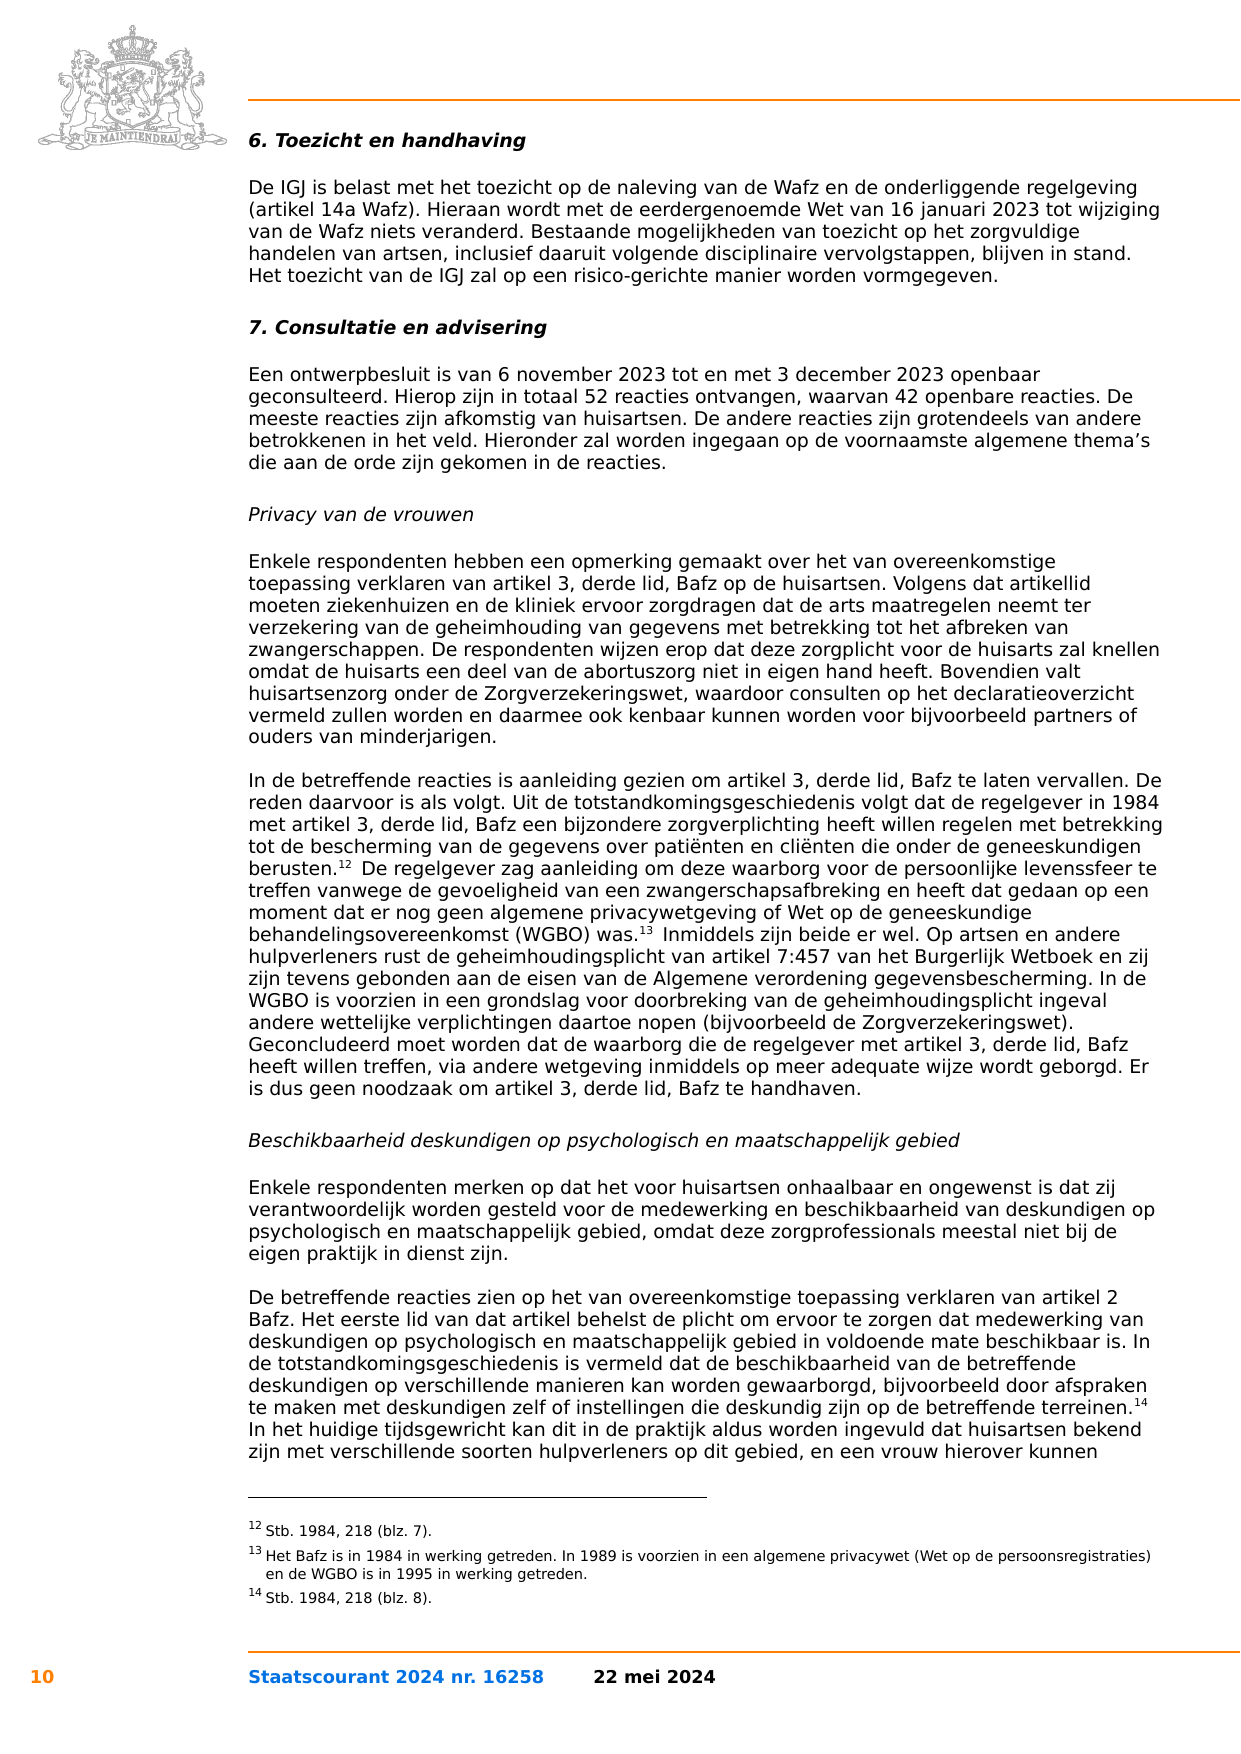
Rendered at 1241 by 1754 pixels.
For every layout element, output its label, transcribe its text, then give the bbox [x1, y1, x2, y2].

text Enkele respondenten hebben een opmerking gemaakt over het van overeenkomstige toepassing verklaren van artikel 3, derde lid, Bafz op de huisartsen. Volgens dat artikellid moeten ziekenhuizen en de kliniek ervoor zorgdragen dat de arts maatregelen neemt ter verzekering van de geheimhouding van gegevens met betrekking tot het afbreken van zwangerschappen. De respondenten wijzen erop dat deze zorgplicht voor de huisarts zal knellen omdat de huisarts een deel van de abortuszorg niet in eigen hand heeft. Bovendien valt huisartsenzorg onder de Zorgverzekeringswet, waardoor consulten op het declaratieoverzicht vermeld zullen worden en daarmee ook kenbaar kunnen worden voor bijvoorbeeld partners of ouders van minderjarigen. [248, 551, 1163, 748]
text Het Bafz is in 1984 in werking getreden. In 1989 is voorzien in een algemene privacywet (Wet op de persoonsregistraties) en de WGBO is in 1995 in werking getreden. [248, 1544, 1163, 1583]
subtitle 6. Toezicht en handhaving [248, 130, 1163, 152]
subtitle Privacy van de vrouwen [248, 504, 1163, 526]
text Een ontwerpbesluit is van 6 november 2023 tot en met 3 december 2023 openbaar geconsulteerd. Hierop zijn in totaal 52 reacties ontvangen, waarvan 42 openbare reacties. De meeste reacties zijn afkomstig van huisartsen. De andere reacties zijn grotendeels van andere betrokkenen in het veld. Hieronder zal worden ingegaan op de voornaamste algemene thema’s die aan de orde zijn gekomen in de reacties. [248, 364, 1163, 474]
subtitle 7. Consultatie en advisering [248, 317, 1163, 339]
text Enkele respondenten merken op dat het voor huisartsen onhaalbaar en ongewenst is dat zij verantwoordelijk worden gesteld voor de medewerking en beschikbaarheid van deskundigen op psychologisch en maatschappelijk gebied, omdat deze zorgprofessionals meestal niet bij de eigen praktijk in dienst zijn. [248, 1177, 1163, 1265]
subtitle Beschikbaarheid deskundigen op psychologisch en maatschappelijk gebied [248, 1130, 1163, 1152]
picture [38, 25, 227, 150]
text De IGJ is belast met het toezicht op de naleving van de Wafz en de onderliggende regelgeving (artikel 14a Wafz). Hieraan wordt met de eerdergenoemde Wet van 16 januari 2023 tot wijziging van de Wafz niets veranderd. Bestaande mogelijkheden van toezicht op het zorgvuldige handelen van artsen, inclusief daaruit volgende disciplinaire vervolgstappen, blijven in stand. Het toezicht van de IGJ zal op een risico-gerichte manier worden vormgegeven. [248, 177, 1163, 287]
text In de betreffende reacties is aanleiding gezien om artikel 3, derde lid, Bafz te laten vervallen. De reden daarvoor is als volgt. Uit de totstandkomingsgeschiedenis volgt dat de regelgever in 1984 met artikel 3, derde lid, Bafz een bijzondere zorgverplichting heeft willen regelen met betrekking tot de bescherming van de gegevens over patiënten en cliënten die onder de geneeskundigen berusten. De regelgever zag aanleiding om deze waarborg voor de persoonlijke levenssfeer te treffen vanwege de gevoeligheid van een zwangerschapsafbreking en heeft dat gedaan op een moment dat er nog geen algemene privacywetgeving of Wet op de geneeskundige behandelingsovereenkomst (WGBO) was. Inmiddels zijn beide er wel. Op artsen en andere hulpverleners rust de geheimhoudingsplicht van artikel 7:457 van het Burgerlijk Wetboek en zij zijn tevens gebonden aan de eisen van de Algemene verordening gegevensbescherming. In de WGBO is voorzien in een grondslag voor doorbreking van de geheimhoudingsplicht ingeval andere wettelijke verplichtingen daartoe nopen (bijvoorbeeld de Zorgverzekeringswet). Geconcludeerd moet worden dat de waarborg die de regelgever met artikel 3, derde lid, Bafz heeft willen treffen, via andere wetgeving inmiddels op meer adequate wijze wordt geborgd. Er is dus geen noodzaak om artikel 3, derde lid, Bafz te handhaven. [248, 770, 1163, 1100]
text De betreffende reacties zien op het van overeenkomstige toepassing verklaren van artikel 2 Bafz. Het eerste lid van dat artikel behelst de plicht om ervoor te zorgen dat medewerking van deskundigen op psychologisch en maatschappelijk gebied in voldoende mate beschikbaar is. In de totstandkomingsgeschiedenis is vermeld dat de beschikbaarheid van de betreffende deskundigen op verschillende manieren kan worden gewaarborgd, bijvoorbeeld door afspraken te maken met deskundigen zelf of instellingen die deskundig zijn op de betreffende terreinen. In het huidige tijdsgewricht kan dit in de praktijk aldus worden ingevuld dat huisartsen bekend zijn met verschillende soorten hulpverleners op dit gebied, en een vrouw hierover kunnen [248, 1287, 1163, 1463]
text Stb. 1984, 218 (blz. 8). [248, 1586, 1163, 1608]
text Stb. 1984, 218 (blz. 7). [248, 1519, 1163, 1541]
